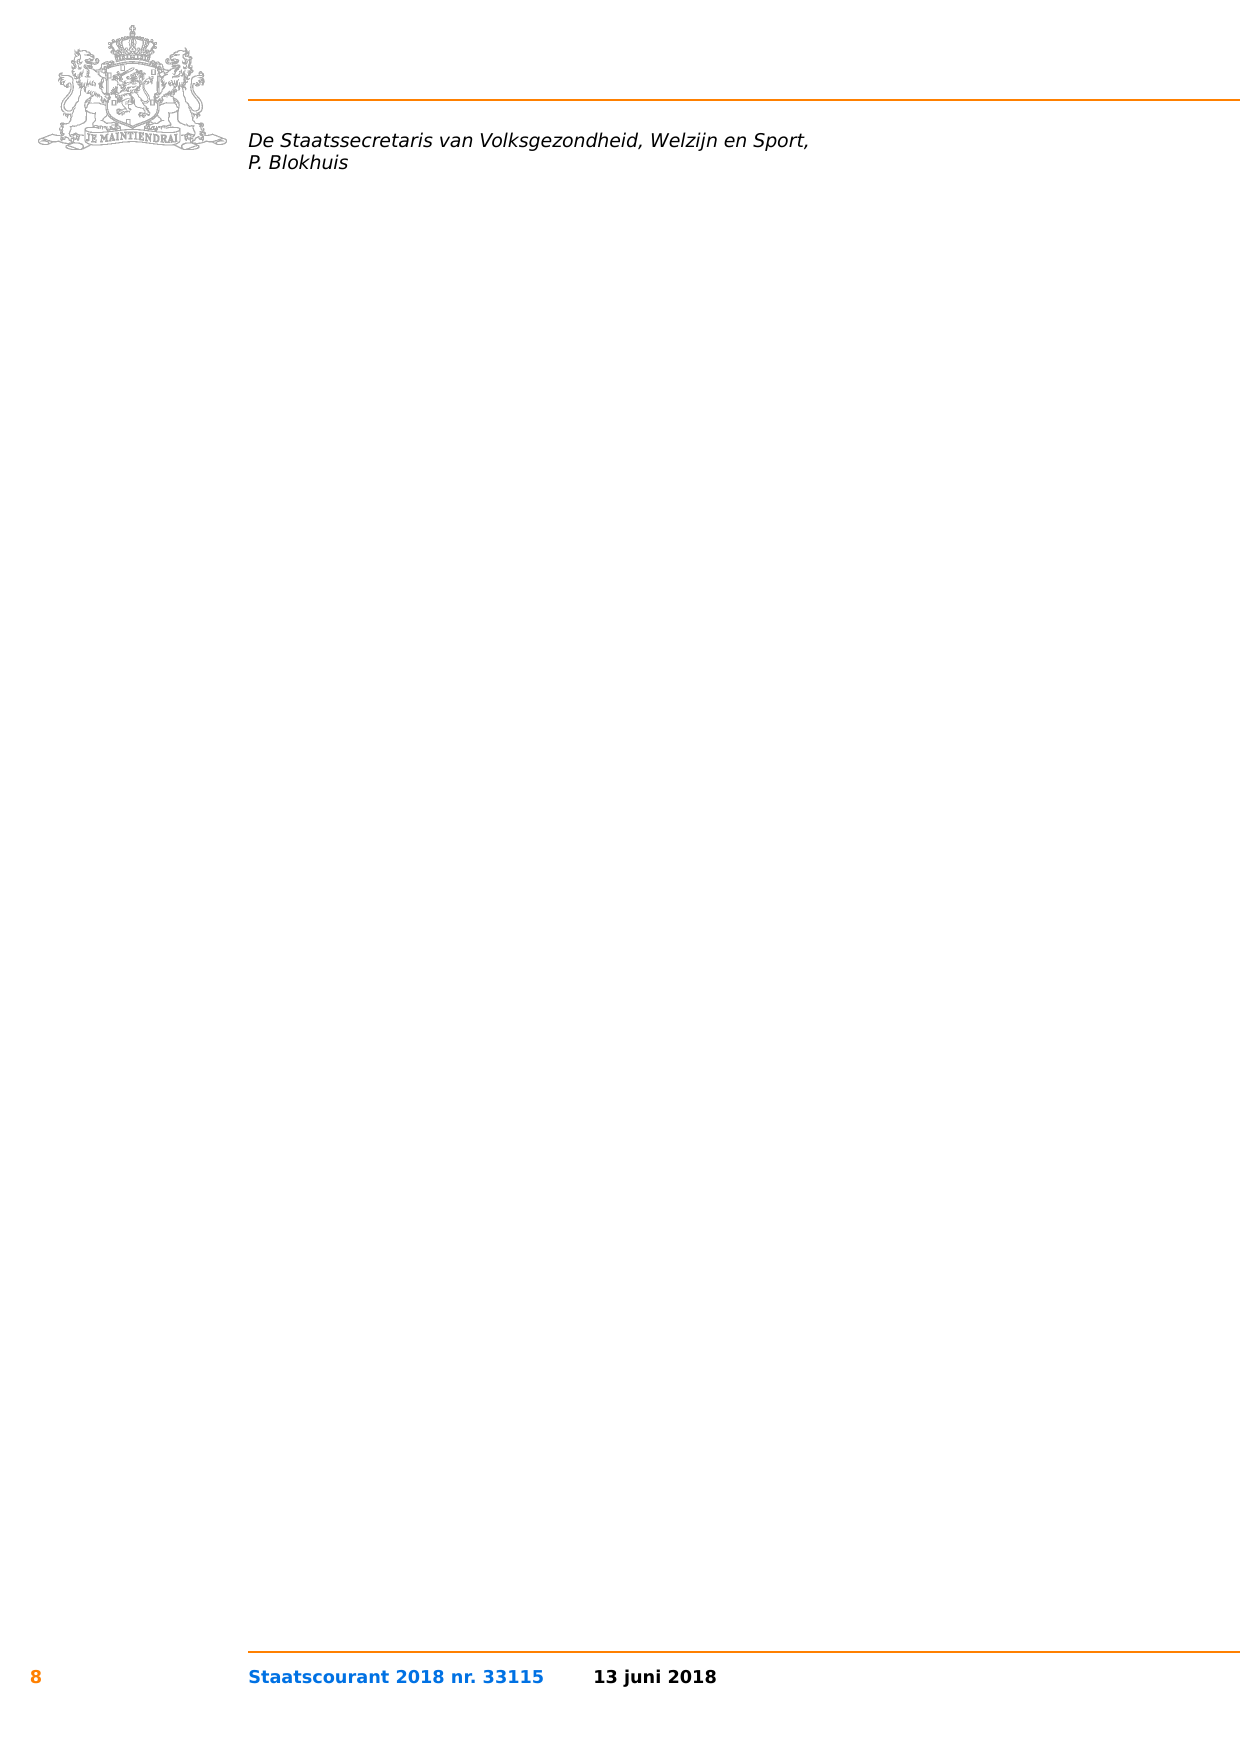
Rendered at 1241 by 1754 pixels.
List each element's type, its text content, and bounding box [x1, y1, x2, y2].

text De Staatssecretaris van Volksgezondheid, Welzijn en Sport, P. Blokhuis [248, 130, 1163, 174]
picture [38, 25, 227, 150]
